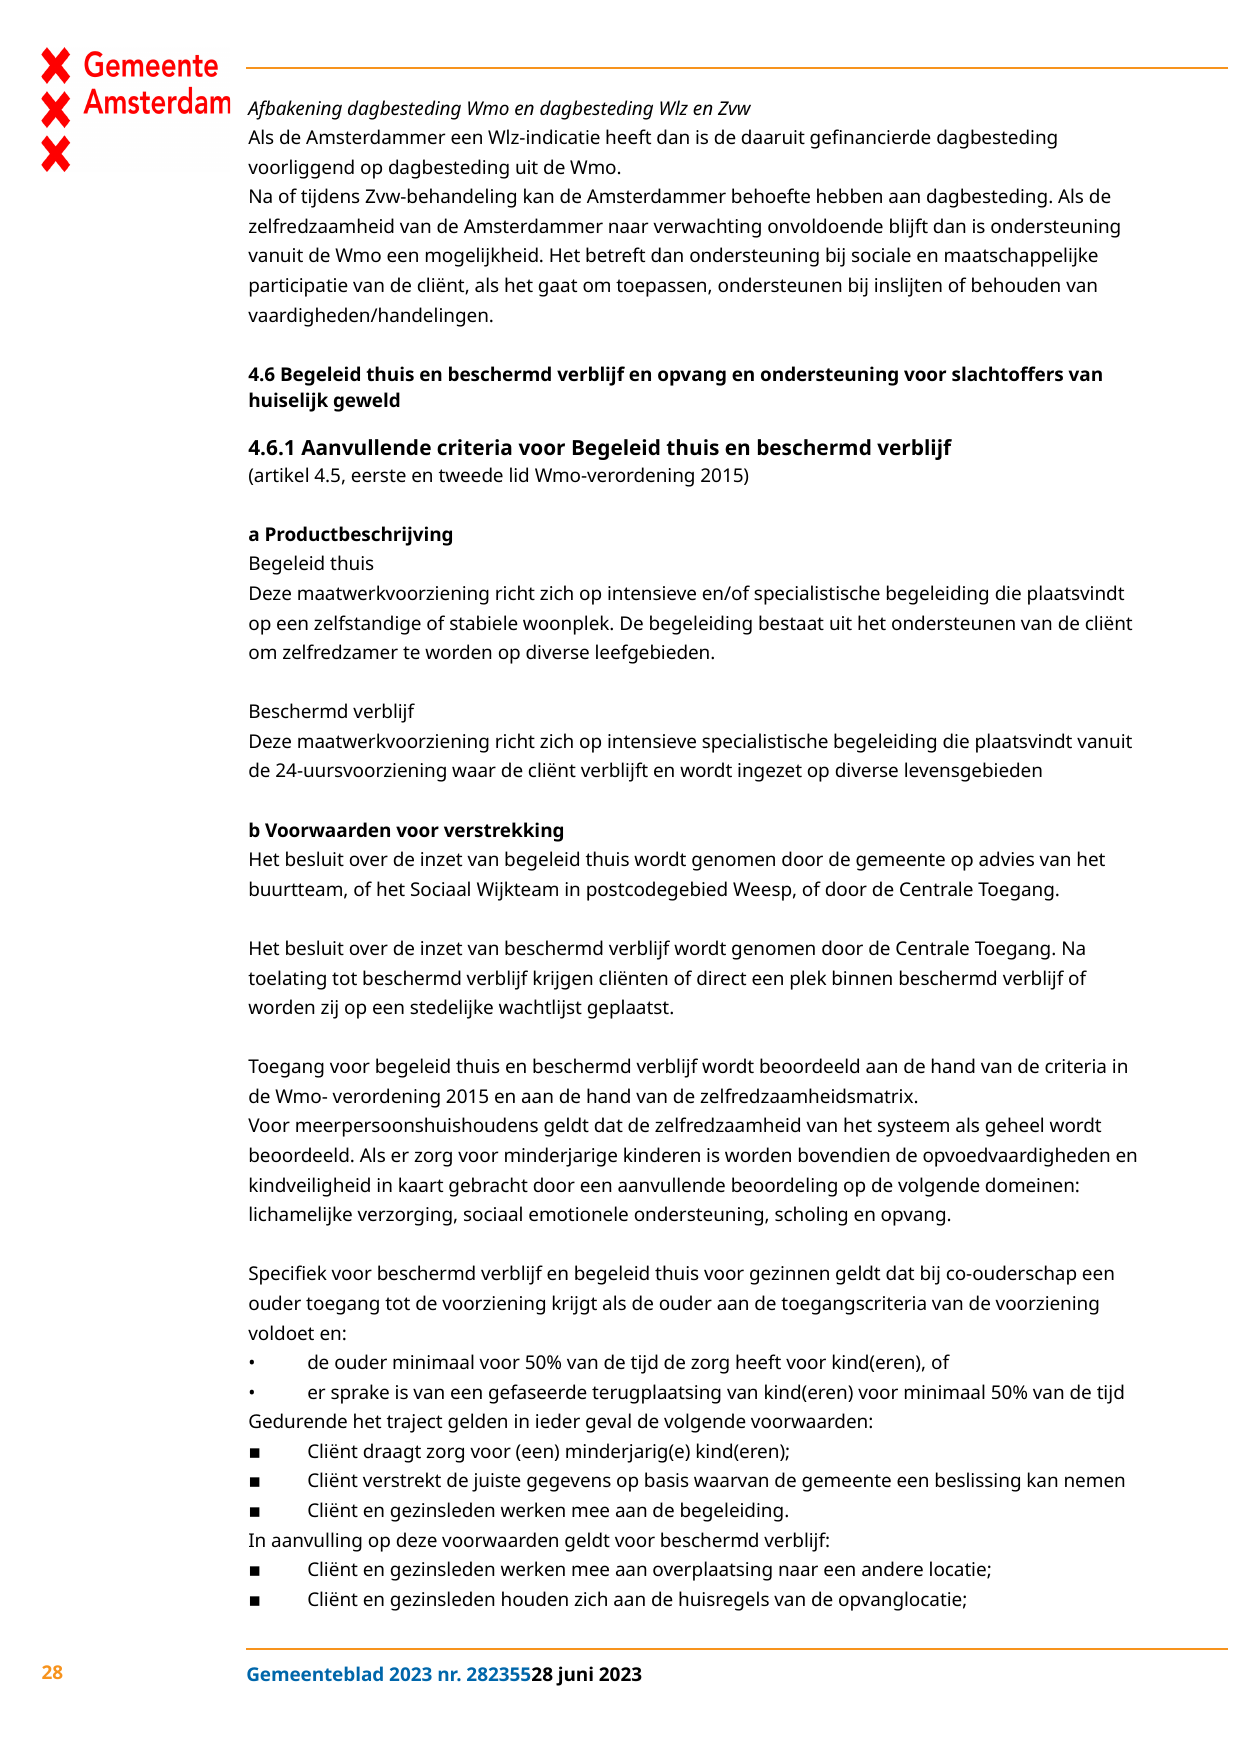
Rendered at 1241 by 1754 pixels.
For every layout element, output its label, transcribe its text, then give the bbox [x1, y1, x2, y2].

list er sprake is van een gefaseerde terugplaatsing van kind(eren) voor minimaal 50% van de tijd [248, 1379, 1152, 1404]
text Begeleid thuis [248, 551, 1152, 576]
picture [41, 47, 231, 172]
text Voor meerpersoonshuishoudens geldt dat de zelfredzaamheid van het systeem als geheel wordt beoordeeld. Als er zorg voor minderjarige kinderen is worden bovendien de opvoedvaardigheden en kindveiligheid in kaart gebracht door een aanvullende beoordeling op de volgende domeinen: lichamelijke verzorging, sociaal emotionele ondersteuning, scholing en opvang. [248, 1113, 1152, 1227]
list Cliënt draagt zorg voor (een) minderjarig(e) kind(eren); [248, 1438, 1152, 1464]
text Beschermd verblijf [248, 698, 1152, 724]
text Specifiek voor beschermd verblijf en begeleid thuis voor gezinnen geldt dat bij co-ouderschap een ouder toegang tot de voorziening krijgt als de ouder aan de toegangscriteria van de voorziening voldoet en: [248, 1261, 1152, 1345]
text Als de Amsterdammer een Wlz-indicatie heeft dan is de daaruit gefinancierde dagbesteding voorliggend op dagbesteding uit de Wmo. [248, 124, 1152, 180]
list de ouder minimaal voor 50% van de tijd de zorg heeft voor kind(eren), of [248, 1349, 1152, 1375]
text Het besluit over de inzet van begeleid thuis wordt genomen door de gemeente op advies van het buurtteam, of het Sociaal Wijkteam in postcodegebied Weesp, of door de Centrale Toegang. [248, 846, 1152, 902]
text 4.6 Begeleid thuis en beschermd verblijf en opvang en ondersteuning voor slachtoffers van huiselijk geweld [248, 361, 1152, 412]
text Na of tijdens Zvw-behandeling kan de Amsterdammer behoefte hebben aan dagbesteding. Als de zelfredzaamheid van de Amsterdammer naar verwachting onvoldoende blijft dan is ondersteuning vanuit de Wmo een mogelijkheid. Het betreft dan ondersteuning bij sociale en maatschappelijke participatie van de cliënt, als het gaat om toepassen, ondersteunen bij inslijten of behouden van vaardigheden/handelingen. [248, 183, 1152, 328]
text a Productbeschrijving [248, 521, 1152, 547]
list Cliënt en gezinsleden werken mee aan overplaatsing naar een andere locatie; [248, 1556, 1152, 1582]
text In aanvulling op deze voorwaarden geldt voor beschermd verblijf: [248, 1527, 1152, 1552]
list Cliënt verstrekt de juiste gegevens op basis waarvan de gemeente een beslissing kan nemen [248, 1468, 1152, 1493]
text Toegang voor begeleid thuis en beschermd verblijf wordt beoordeeld aan de hand van de criteria in de Wmo- verordening 2015 en aan de hand van de zelfredzaamheidsmatrix. [248, 1053, 1152, 1109]
text Gedurende het traject gelden in ieder geval de volgende voorwaarden: [248, 1408, 1152, 1434]
list Cliënt en gezinsleden houden zich aan de huisregels van de opvanglocatie; [248, 1586, 1152, 1612]
text Deze maatwerkvoorziening richt zich op intensieve specialistische begeleiding die plaatsvindt vanuit de 24-uursvoorziening waar de cliënt verblijft en wordt ingezet op diverse levensgebieden [248, 728, 1152, 783]
list Cliënt en gezinsleden werken mee aan de begeleiding. [248, 1497, 1152, 1523]
text b Voorwaarden voor verstrekking [248, 817, 1152, 842]
text Het besluit over de inzet van beschermd verblijf wordt genomen door de Centrale Toegang. Na toelating tot beschermd verblijf krijgen cliënten of direct een plek binnen beschermd verblijf of worden zij op een stedelijke wachtlijst geplaatst. [248, 935, 1152, 1020]
text Afbakening dagbesteding Wmo en dagbesteding Wlz en Zvw [248, 95, 1152, 121]
text (artikel 4.5, eerste en tweede lid Wmo-verordening 2015) [248, 462, 1152, 487]
text 4.6.1 Aanvullende criteria voor Begeleid thuis en beschermd verblijf [248, 433, 1152, 462]
text Deze maatwerkvoorziening richt zich op intensieve en/of specialistische begeleiding die plaatsvindt op een zelfstandige of stabiele woonplek. De begeleiding bestaat uit het ondersteunen van de cliënt om zelfredzamer te worden op diverse leefgebieden. [248, 580, 1152, 665]
